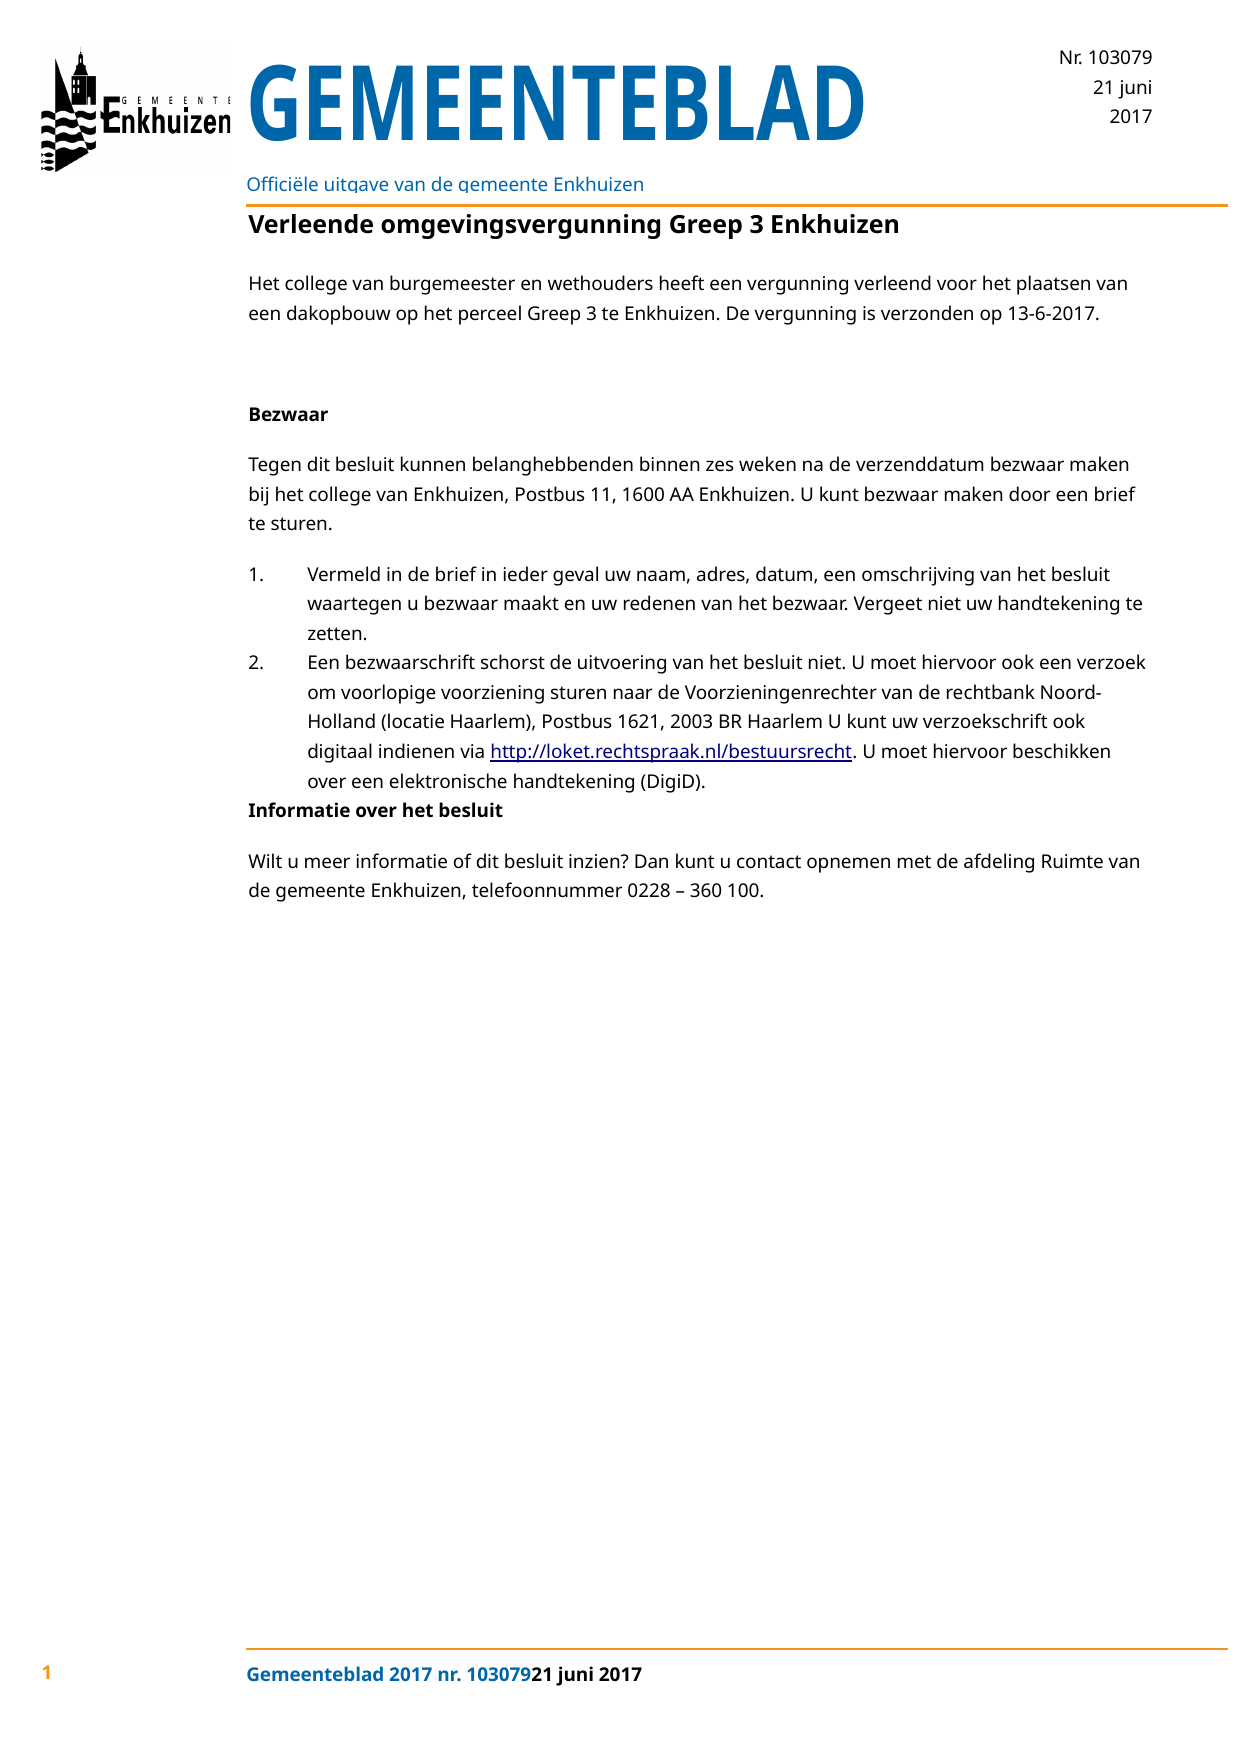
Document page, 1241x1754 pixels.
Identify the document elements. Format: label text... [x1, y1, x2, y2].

list Een bezwaarschrift schorst de uitvoering van het besluit niet. U moet hiervoor ook een verzoek om voorlopige voorziening sturen naar de Voorzieningenrechter van de rechtbank Noord-Holland (locatie Haarlem), Postbus 1621, 2003 BR Haarlem U kunt uw verzoekschrift ook digitaal indienen via http://loket.rechtspraak.nl/bestuursrecht. U moet hiervoor beschikken over een elektronische handtekening (DigiD). [248, 649, 1152, 793]
text Informatie over het besluit [248, 797, 1152, 823]
list Vermeld in de brief in ieder geval uw naam, adres, datum, een omschrijving van het besluit waartegen u bezwaar maakt en uw redenen van het bezwaar. Vergeet niet uw handtekening te zetten. [248, 561, 1152, 646]
picture [41, 47, 231, 172]
text Wilt u meer informatie of dit besluit inzien? Dan kunt u contact opnemen met de afdeling Ruimte van de gemeente Enkhuizen, telefoonnummer 0228 – 360 100. [248, 848, 1152, 903]
text Tegen dit besluit kunnen belanghebbenden binnen zes weken na de verzenddatum bezwaar maken bij het college van Enkhuizen, Postbus 11, 1600 AA Enkhuizen. U kunt bezwaar maken door een brief te sturen. [248, 451, 1152, 536]
text Bezwaar [248, 401, 1152, 426]
text Verleende omgevingsvergunning Greep 3 Enkhuizen [248, 207, 1152, 241]
text Het college van burgemeester en wethouders heeft een vergunning verleend voor het plaatsen van een dakopbouw op het perceel Greep 3 te Enkhuizen. De vergunning is verzonden op 13-6-2017. [248, 270, 1152, 326]
